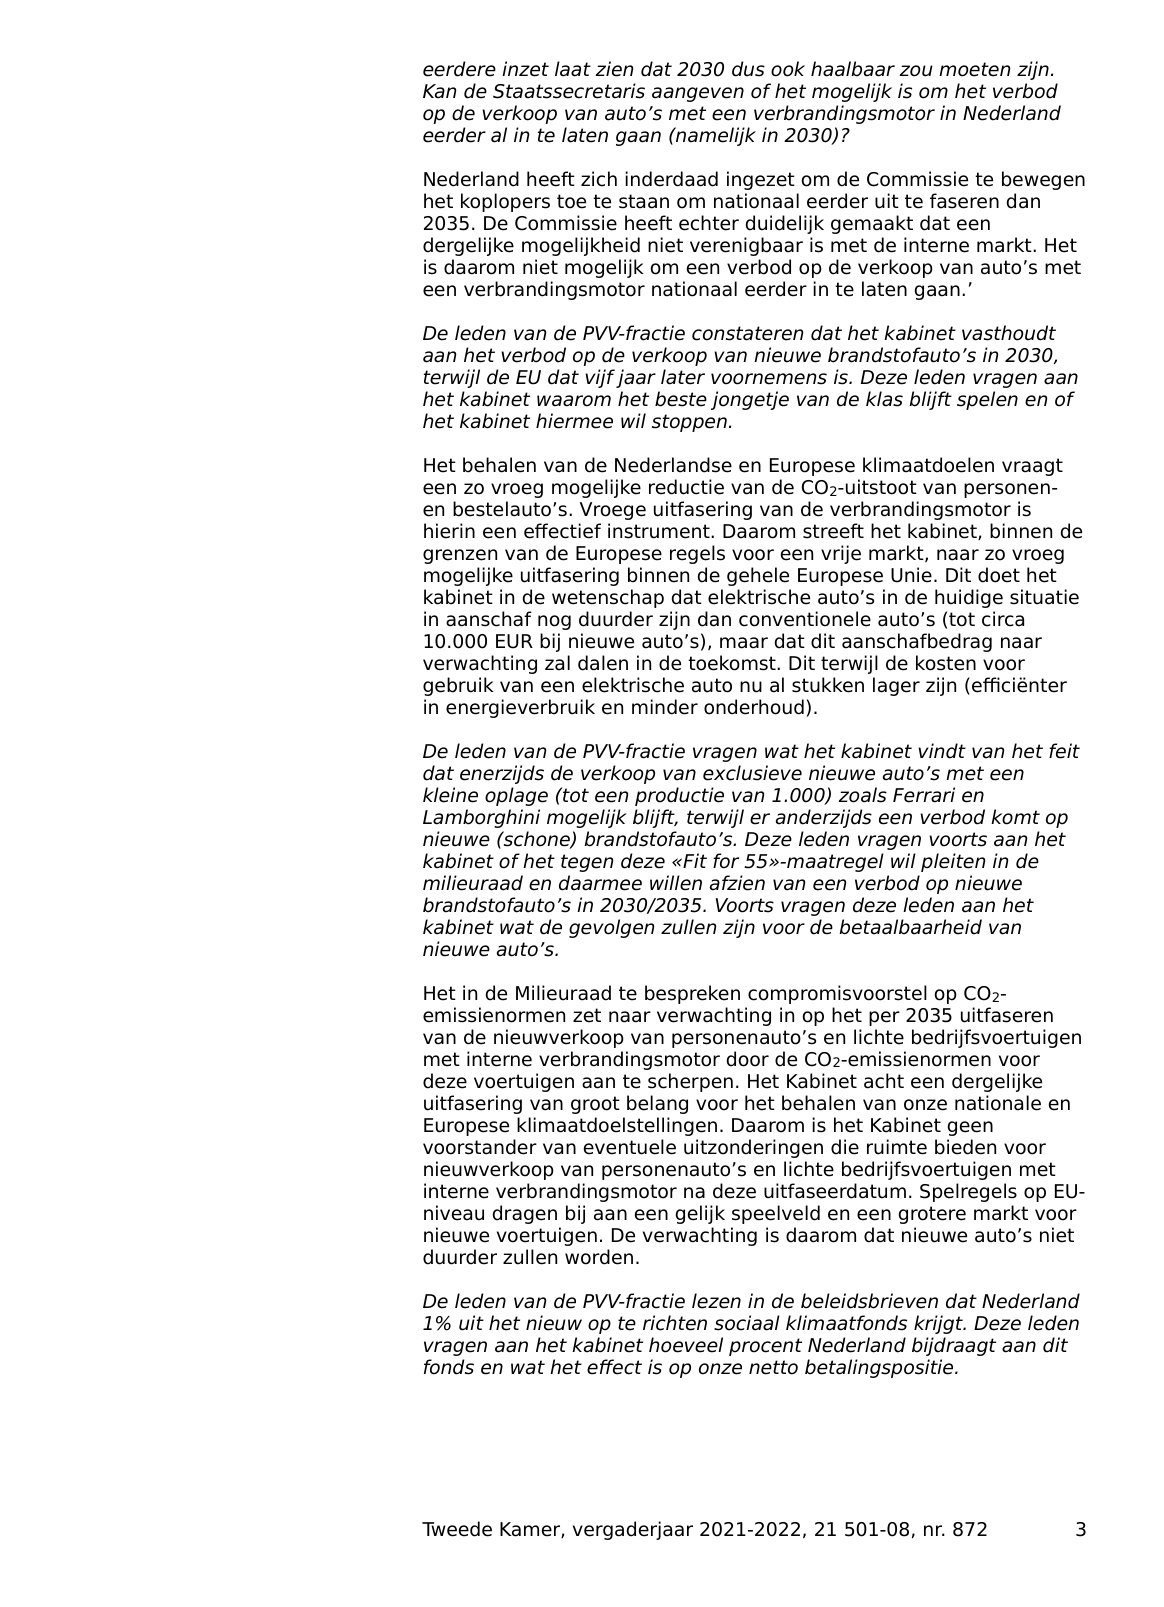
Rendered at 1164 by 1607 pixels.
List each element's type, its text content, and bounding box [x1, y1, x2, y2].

text De leden van de PVV-fractie constateren dat het kabinet vasthoudt aan het verbod op de verkoop van nieuwe brandstofauto’s in 2030, terwijl de EU dat vijf jaar later voornemens is. Deze leden vragen aan het kabinet waarom het beste jongetje van de klas blijft spelen en of het kabinet hiermee wil stoppen. [422, 323, 1087, 433]
text Nederland heeft zich inderdaad ingezet om de Commissie te bewegen het koplopers toe te staan om nationaal eerder uit te faseren dan 2035. De Commissie heeft echter duidelijk gemaakt dat een dergelijke mogelijkheid niet verenigbaar is met de interne markt. Het is daarom niet mogelijk om een verbod op de verkoop van auto’s met een verbrandingsmotor nationaal eerder in te laten gaan.’ [422, 169, 1087, 301]
text Het in de Milieuraad te bespreken compromisvoorstel op CO2-emissienormen zet naar verwachting in op het per 2035 uitfaseren van de nieuwverkoop van personenauto’s en lichte bedrijfsvoertuigen met interne verbrandingsmotor door de CO2-emissienormen voor deze voertuigen aan te scherpen. Het Kabinet acht een dergelijke uitfasering van groot belang voor het behalen van onze nationale en Europese klimaatdoelstellingen. Daarom is het Kabinet geen voorstander van eventuele uitzonderingen die ruimte bieden voor nieuwverkoop van personenauto’s en lichte bedrijfsvoertuigen met interne verbrandingsmotor na deze uitfaseerdatum. Spelregels op EU-niveau dragen bij aan een gelijk speelveld en een grotere markt voor nieuwe voertuigen. De verwachting is daarom dat nieuwe auto’s niet duurder zullen worden. [422, 983, 1087, 1269]
text Het behalen van de Nederlandse en Europese klimaatdoelen vraagt een zo vroeg mogelijke reductie van de CO2-uitstoot van personen- en bestelauto’s. Vroege uitfasering van de verbrandingsmotor is hierin een effectief instrument. Daarom streeft het kabinet, binnen de grenzen van de Europese regels voor een vrije markt, naar zo vroeg mogelijke uitfasering binnen de gehele Europese Unie. Dit doet het kabinet in de wetenschap dat elektrische auto’s in de huidige situatie in aanschaf nog duurder zijn dan conventionele auto’s (tot circa 10.000 EUR bij nieuwe auto’s), maar dat dit aanschafbedrag naar verwachting zal dalen in de toekomst. Dit terwijl de kosten voor gebruik van een elektrische auto nu al stukken lager zijn (efficiënter in energieverbruik en minder onderhoud). [422, 455, 1087, 719]
text De leden van de PVV-fractie vragen wat het kabinet vindt van het feit dat enerzijds de verkoop van exclusieve nieuwe auto’s met een kleine oplage (tot een productie van 1.000) zoals Ferrari en Lamborghini mogelijk blijft, terwijl er anderzijds een verbod komt op nieuwe (schone) brandstofauto’s. Deze leden vragen voorts aan het kabinet of het tegen deze «Fit for 55»-maatregel wil pleiten in de milieuraad en daarmee willen afzien van een verbod op nieuwe brandstofauto’s in 2030/2035. Voorts vragen deze leden aan het kabinet wat de gevolgen zullen zijn voor de betaalbaarheid van nieuwe auto’s. [422, 741, 1087, 961]
text De leden van de PVV-fractie lezen in de beleidsbrieven dat Nederland 1% uit het nieuw op te richten sociaal klimaatfonds krijgt. Deze leden vragen aan het kabinet hoeveel procent Nederland bijdraagt aan dit fonds en wat het effect is op onze netto betalingspositie. [422, 1291, 1087, 1379]
text eerdere inzet laat zien dat 2030 dus ook haalbaar zou moeten zijn. Kan de Staatssecretaris aangeven of het mogelijk is om het verbod op de verkoop van auto’s met een verbrandingsmotor in Nederland eerder al in te laten gaan (namelijk in 2030)? [422, 59, 1087, 147]
